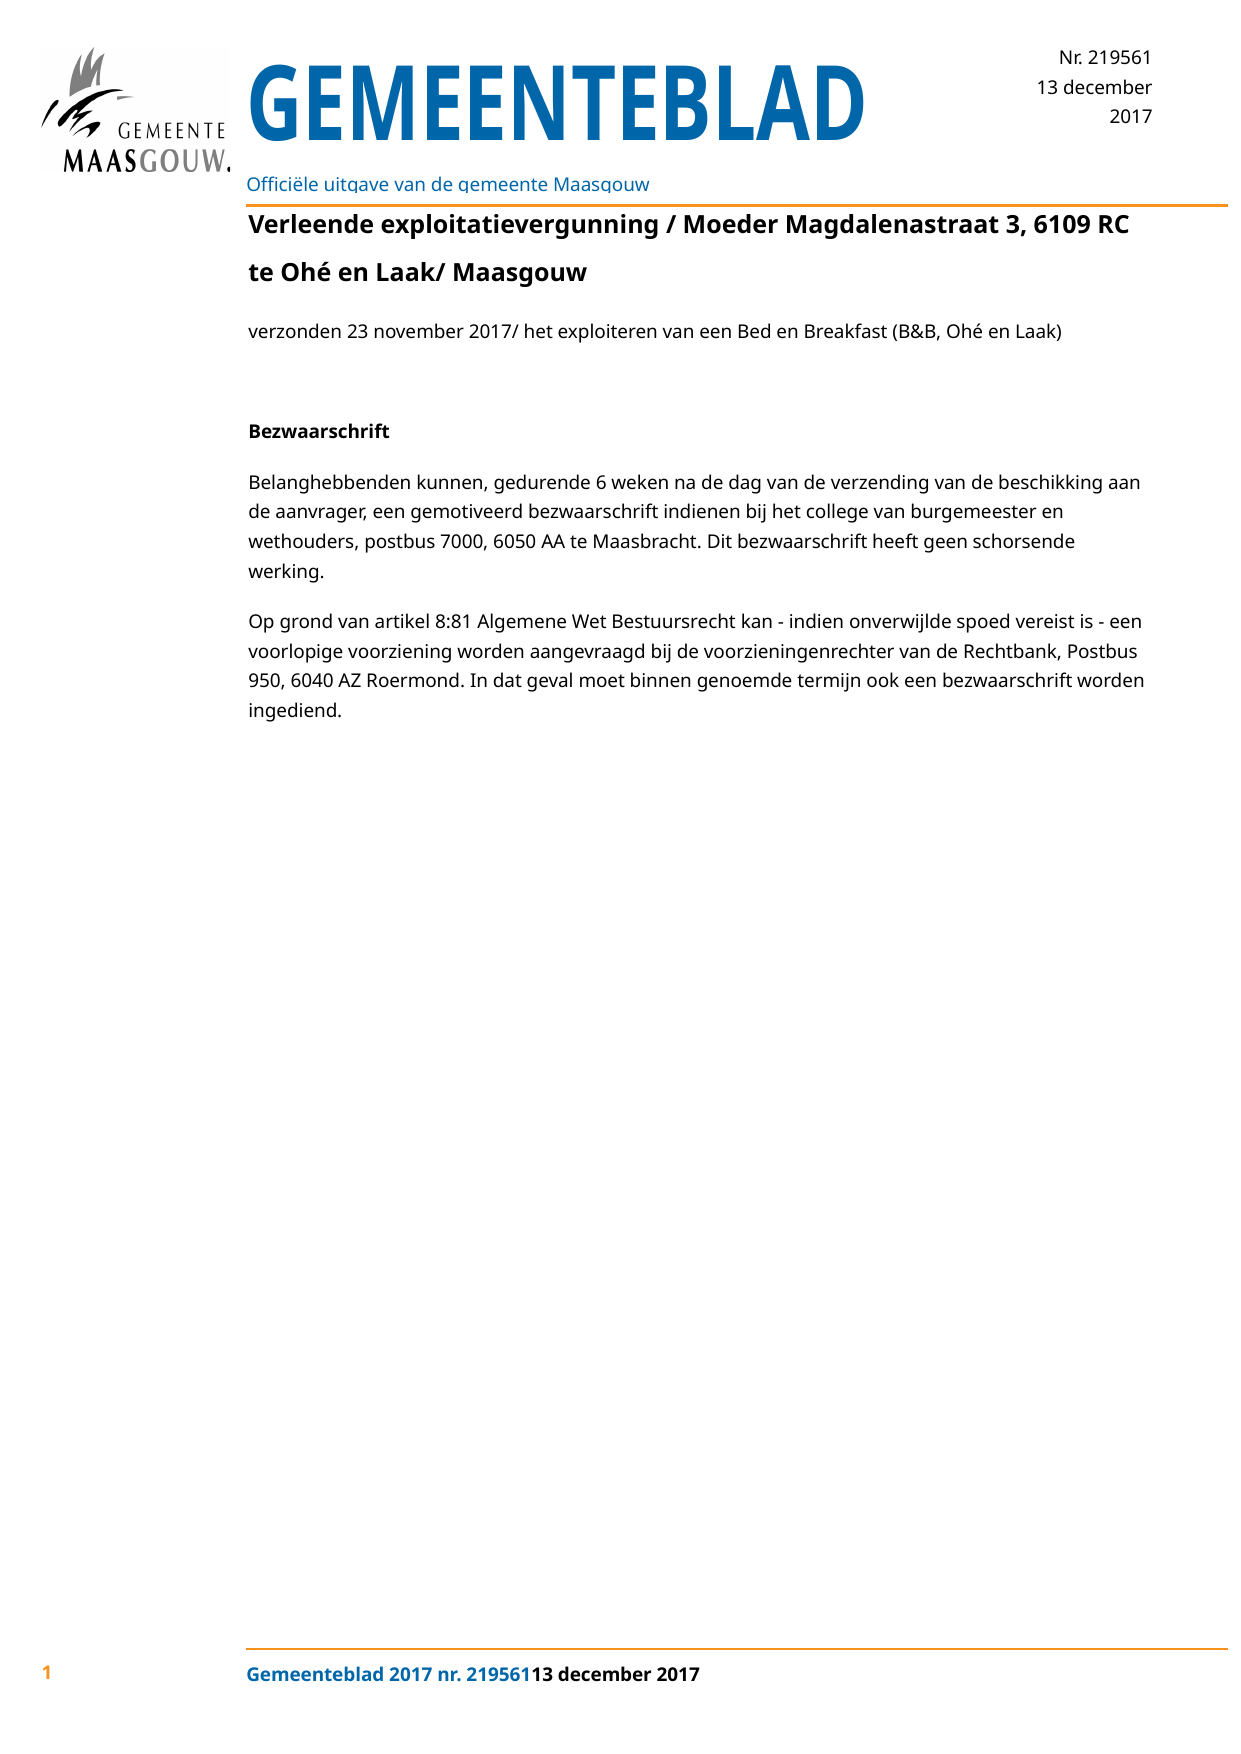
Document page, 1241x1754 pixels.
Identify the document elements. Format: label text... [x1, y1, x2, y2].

text Belanghebbenden kunnen, gedurende 6 weken na de dag van de verzending van de beschikking aan de aanvrager, een gemotiveerd bezwaarschrift indienen bij het college van burgemeester en wethouders, postbus 7000, 6050 AA te Maasbracht. Dit bezwaarschrift heeft geen schorsende werking. [248, 469, 1152, 584]
text Bezwaarschrift [248, 419, 1152, 444]
picture [41, 47, 231, 172]
text Verleende exploitatievergunning / Moeder Magdalenastraat 3, 6109 RC te Ohé en Laak/ Maasgouw [248, 207, 1152, 288]
text Op grond van artikel 8:81 Algemene Wet Bestuursrecht kan - indien onverwijlde spoed vereist is - een voorlopige voorziening worden aangevraagd bij de voorzieningenrechter van de Rechtbank, Postbus 950, 6040 AZ Roermond. In dat geval moet binnen genoemde termijn ook een bezwaarschrift worden ingediend. [248, 608, 1152, 723]
text verzonden 23 november 2017/ het exploiteren van een Bed en Breakfast (B&B, Ohé en Laak) [248, 318, 1152, 344]
